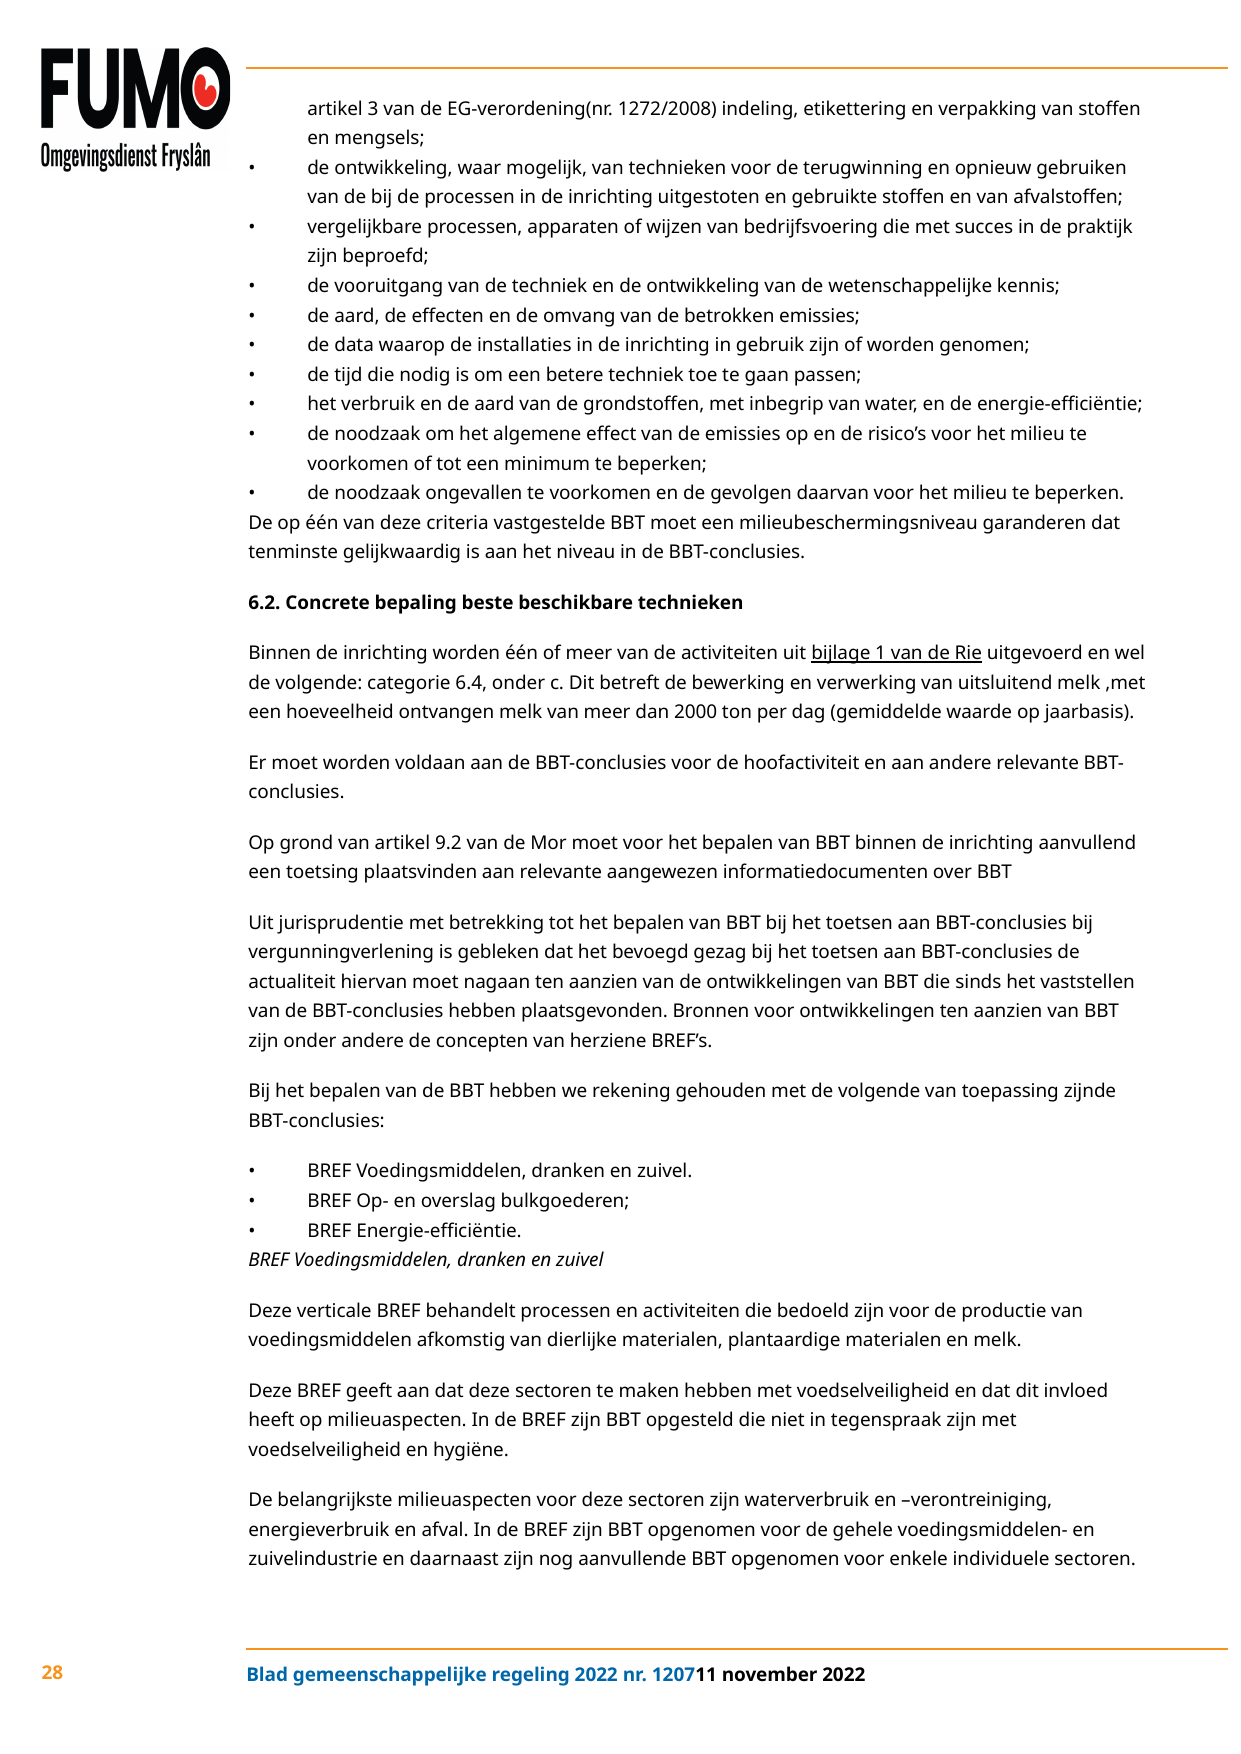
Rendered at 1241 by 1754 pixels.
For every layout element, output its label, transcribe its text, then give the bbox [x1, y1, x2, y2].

text De belangrijkste milieuaspecten voor deze sectoren zijn waterverbruik en –verontreiniging, energieverbruik en afval. In de BREF zijn BBT opgenomen voor de gehele voedingsmiddelen- en zuivelindustrie en daarnaast zijn nog aanvullende BBT opgenomen voor enkele individuele sectoren. [248, 1486, 1152, 1571]
list vergelijkbare processen, apparaten of wijzen van bedrijfsvoering die met succes in de praktijk zijn beproefd; [248, 213, 1152, 268]
text 6.2. Concrete bepaling beste beschikbare technieken [248, 589, 1152, 615]
text Op grond van artikel 9.2 van de Mor moet voor het bepalen van BBT binnen de inrichting aanvullend een toetsing plaatsvinden aan relevante aangewezen informatiedocumenten over BBT [248, 829, 1152, 884]
text Uit jurisprudentie met betrekking tot het bepalen van BBT bij het toetsen aan BBT-conclusies bij vergunningverlening is gebleken dat het bevoegd gezag bij het toetsen aan BBT-conclusies de actualiteit hiervan moet nagaan ten aanzien van de ontwikkelingen van BBT die sinds het vaststellen van de BBT-conclusies hebben plaatsgevonden. Bronnen voor ontwikkelingen ten aanzien van BBT zijn onder andere de concepten van herziene BREF’s. [248, 909, 1152, 1053]
text Deze BREF geeft aan dat deze sectoren te maken hebben met voedselveiligheid en dat dit invloed heeft op milieuaspecten. In de BREF zijn BBT opgesteld die niet in tegenspraak zijn met voedselveiligheid en hygiëne. [248, 1377, 1152, 1462]
list de ontwikkeling, waar mogelijk, van technieken voor de terugwinning en opnieuw gebruiken van de bij de processen in de inrichting uitgestoten en gebruikte stoffen en van afvalstoffen; [248, 154, 1152, 209]
text Deze verticale BREF behandelt processen en activiteiten die bedoeld zijn voor de productie van voedingsmiddelen afkomstig van dierlijke materialen, plantaardige materialen en melk. [248, 1297, 1152, 1352]
list de noodzaak ongevallen te voorkomen en de gevolgen daarvan voor het milieu te beperken. [248, 479, 1152, 505]
list BREF Voedingsmiddelen, dranken en zuivel. [248, 1158, 1152, 1183]
text Binnen de inrichting worden één of meer van de activiteiten uit bijlage 1 van de Rie uitgevoerd en wel de volgende: categorie 6.4, onder c. Dit betreft de bewerking en verwerking van uitsluitend melk ,met een hoeveelheid ontvangen melk van meer dan 2000 ton per dag (gemiddelde waarde op jaarbasis). [248, 639, 1152, 724]
list BREF Op- en overslag bulkgoederen; [248, 1187, 1152, 1213]
list de aard, de effecten en de omvang van de betrokken emissies; [248, 302, 1152, 328]
text De op één van deze criteria vastgestelde BBT moet een milieubeschermingsniveau garanderen dat tenminste gelijkwaardig is aan het niveau in de BBT-conclusies. [248, 509, 1152, 564]
list de vooruitgang van de techniek en de ontwikkeling van de wetenschappelijke kennis; [248, 272, 1152, 298]
text BREF Voedingsmiddelen, dranken en zuivel [248, 1246, 1152, 1272]
list artikel 3 van de EG-verordening(nr. 1272/2008) indeling, etikettering en verpakking van stoffen en mengsels; [248, 95, 1152, 150]
picture [41, 47, 231, 172]
list BREF Energie-efficiëntie. [248, 1217, 1152, 1243]
text Er moet worden voldaan aan de BBT-conclusies voor de hoofactiviteit en aan andere relevante BBT-conclusies. [248, 749, 1152, 804]
list de data waarop de installaties in de inrichting in gebruik zijn of worden genomen; [248, 331, 1152, 357]
list de noodzaak om het algemene effect van de emissies op en de risico’s voor het milieu te voorkomen of tot een minimum te beperken; [248, 420, 1152, 476]
list het verbruik en de aard van de grondstoffen, met inbegrip van water, en de energie-efficiëntie; [248, 391, 1152, 416]
text Bij het bepalen van de BBT hebben we rekening gehouden met de volgende van toepassing zijnde BBT-conclusies: [248, 1078, 1152, 1133]
list de tijd die nodig is om een betere techniek toe te gaan passen; [248, 361, 1152, 387]
